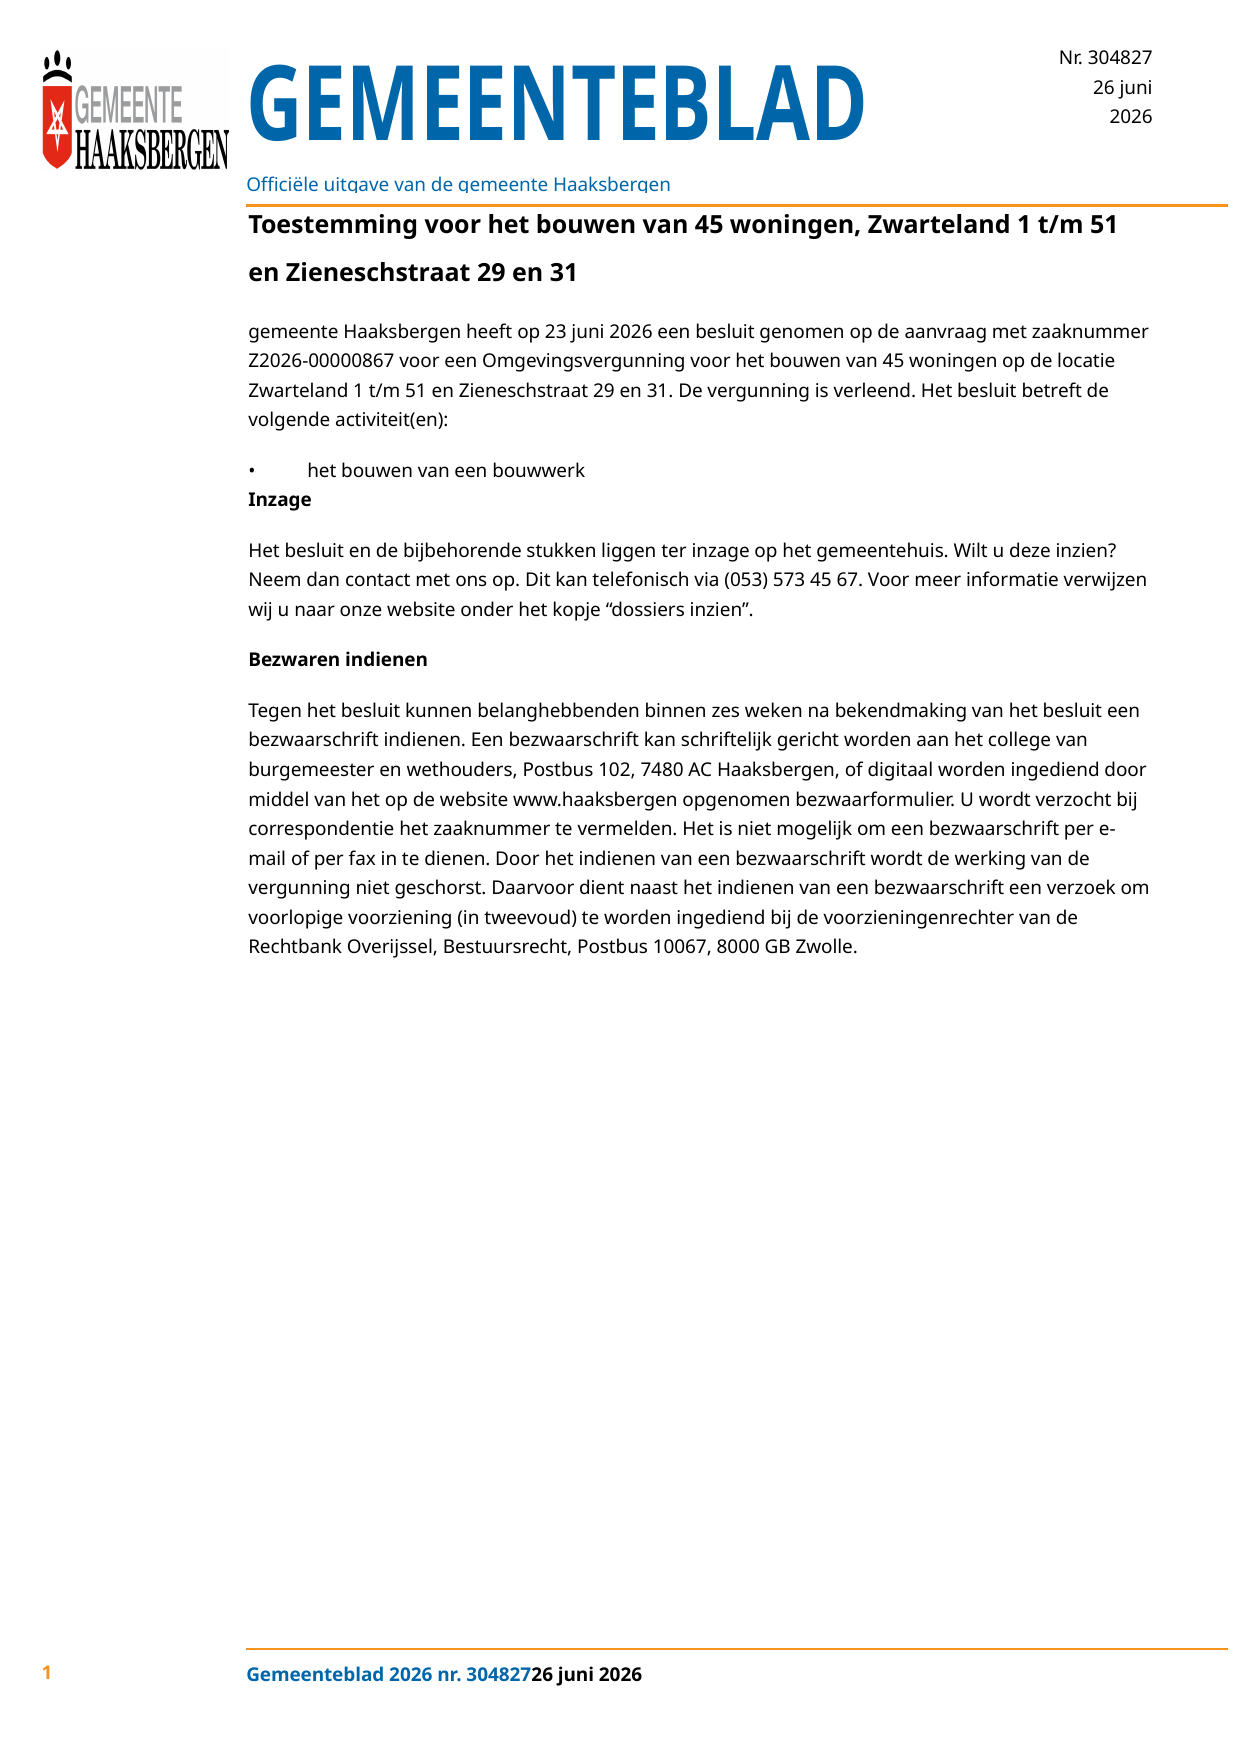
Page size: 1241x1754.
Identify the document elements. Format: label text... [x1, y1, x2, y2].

text Tegen het besluit kunnen belanghebbenden binnen zes weken na bekendmaking van het besluit een bezwaarschrift indienen. Een bezwaarschrift kan schriftelijk gericht worden aan het college van burgemeester en wethouders, Postbus 102, 7480 AC Haaksbergen, of digitaal worden ingediend door middel van het op de website www.haaksbergen opgenomen bezwaarformulier. U wordt verzocht bij correspondentie het zaaknummer te vermelden. Het is niet mogelijk om een bezwaarschrift per e-mail of per fax in te dienen. Door het indienen van een bezwaarschrift wordt de werking van de vergunning niet geschorst. Daarvoor dient naast het indienen van een bezwaarschrift een verzoek om voorlopige voorziening (in tweevoud) te worden ingediend bij de voorzieningenrechter van de Rechtbank Overijssel, Bestuursrecht, Postbus 10067, 8000 GB Zwolle. [248, 697, 1152, 959]
picture [41, 47, 231, 172]
list het bouwen van een bouwwerk [248, 457, 1152, 483]
text Het besluit en de bijbehorende stukken liggen ter inzage op het gemeentehuis. Wilt u deze inzien? Neem dan contact met ons op. Dit kan telefonisch via (053) 573 45 67. Voor meer informatie verwijzen wij u naar onze website onder het kopje “dossiers inzien”. [248, 537, 1152, 622]
text gemeente Haaksbergen heeft op 23 juni 2026 een besluit genomen op de aanvraag met zaaknummer Z2026-00000867 voor een Omgevingsvergunning voor het bouwen van 45 woningen op de locatie Zwarteland 1 t/m 51 en Zieneschstraat 29 en 31. De vergunning is verleend. Het besluit betreft de volgende activiteit(en): [248, 318, 1152, 432]
text Bezwaren indienen [248, 647, 1152, 672]
text Inzage [248, 487, 1152, 512]
text Toestemming voor het bouwen van 45 woningen, Zwarteland 1 t/m 51 en Zieneschstraat 29 en 31 [248, 207, 1152, 288]
